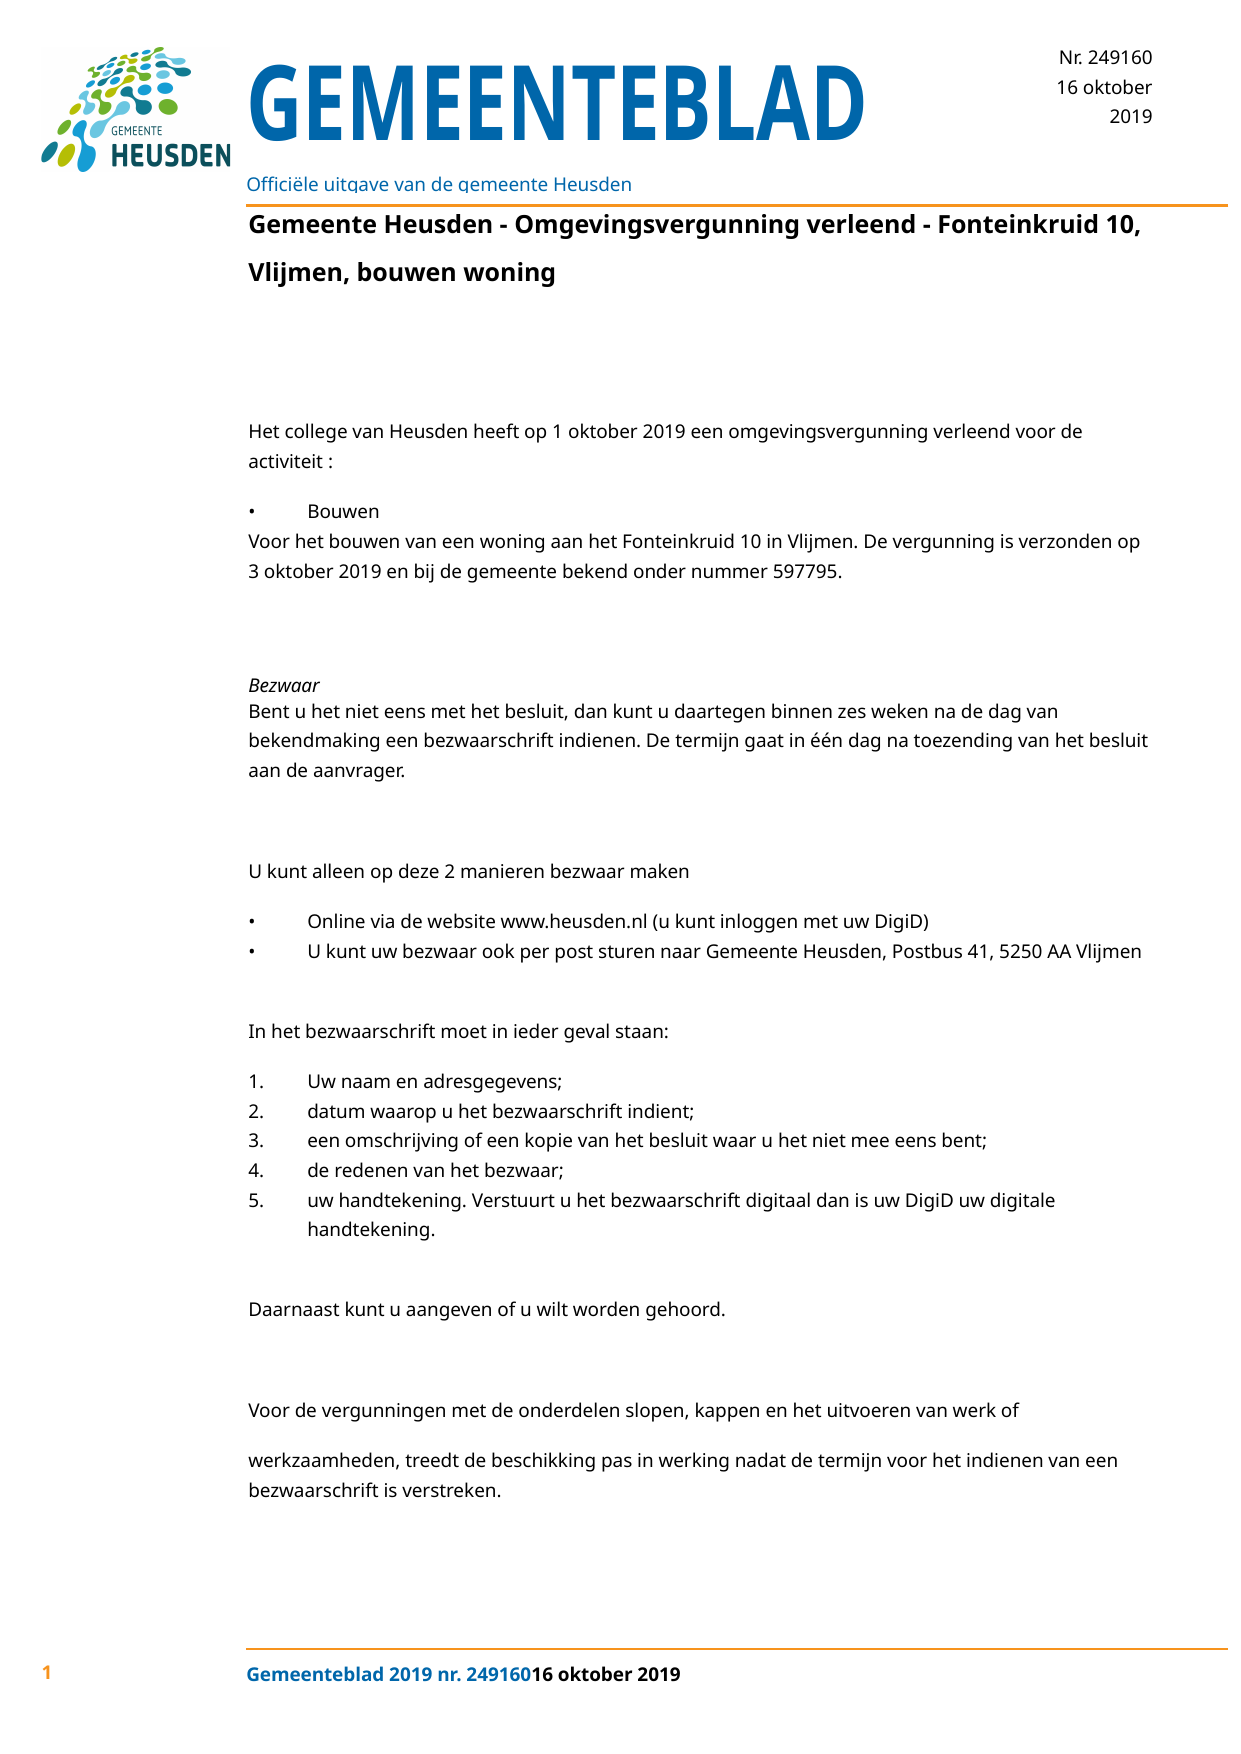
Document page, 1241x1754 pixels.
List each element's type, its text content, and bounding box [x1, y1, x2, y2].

text Bent u het niet eens met het besluit, dan kunt u daartegen binnen zes weken na de dag van bekendmaking een bezwaarschrift indienen. De termijn gaat in één dag na toezending van het besluit aan de aanvrager. [248, 698, 1152, 783]
text U kunt alleen op deze 2 manieren bezwaar maken [248, 858, 1152, 884]
list een omschrijving of een kopie van het besluit waar u het niet mee eens bent; [248, 1128, 1152, 1153]
list Uw naam en adresgegevens; [248, 1068, 1152, 1094]
text werkzaamheden, treedt de beschikking pas in werking nadat de termijn voor het indienen van een bezwaarschrift is verstreken. [248, 1448, 1152, 1503]
list U kunt uw bezwaar ook per post sturen naar Gemeente Heusden, Postbus 41, 5250 AA Vlijmen [248, 938, 1152, 964]
picture [41, 47, 231, 172]
text Gemeente Heusden - Omgevingsvergunning verleend - Fonteinkruid 10, Vlijmen, bouwen woning [248, 207, 1152, 288]
list Online via de website www.heusden.nl (u kunt inloggen met uw DigiD) [248, 908, 1152, 934]
text Voor de vergunningen met de onderdelen slopen, kappen en het uitvoeren van werk of [248, 1397, 1152, 1423]
list Bouwen [248, 499, 1152, 524]
list de redenen van het bezwaar; [248, 1157, 1152, 1183]
text In het bezwaarschrift moet in ieder geval staan: [248, 1018, 1152, 1044]
text Het college van Heusden heeft op 1 oktober 2019 een omgevingsvergunning verleend voor de activiteit : [248, 419, 1152, 474]
list datum waarop u het bezwaarschrift indient; [248, 1098, 1152, 1124]
text Bezwaar [248, 672, 1152, 698]
text Daarnaast kunt u aangeven of u wilt worden gehoord. [248, 1296, 1152, 1322]
list uw handtekening. Verstuurt u het bezwaarschrift digitaal dan is uw DigiD uw digitale handtekening. [248, 1187, 1152, 1242]
text Voor het bouwen van een woning aan het Fonteinkruid 10 in Vlijmen. De vergunning is verzonden op 3 oktober 2019 en bij de gemeente bekend onder nummer 597795. [248, 528, 1152, 584]
